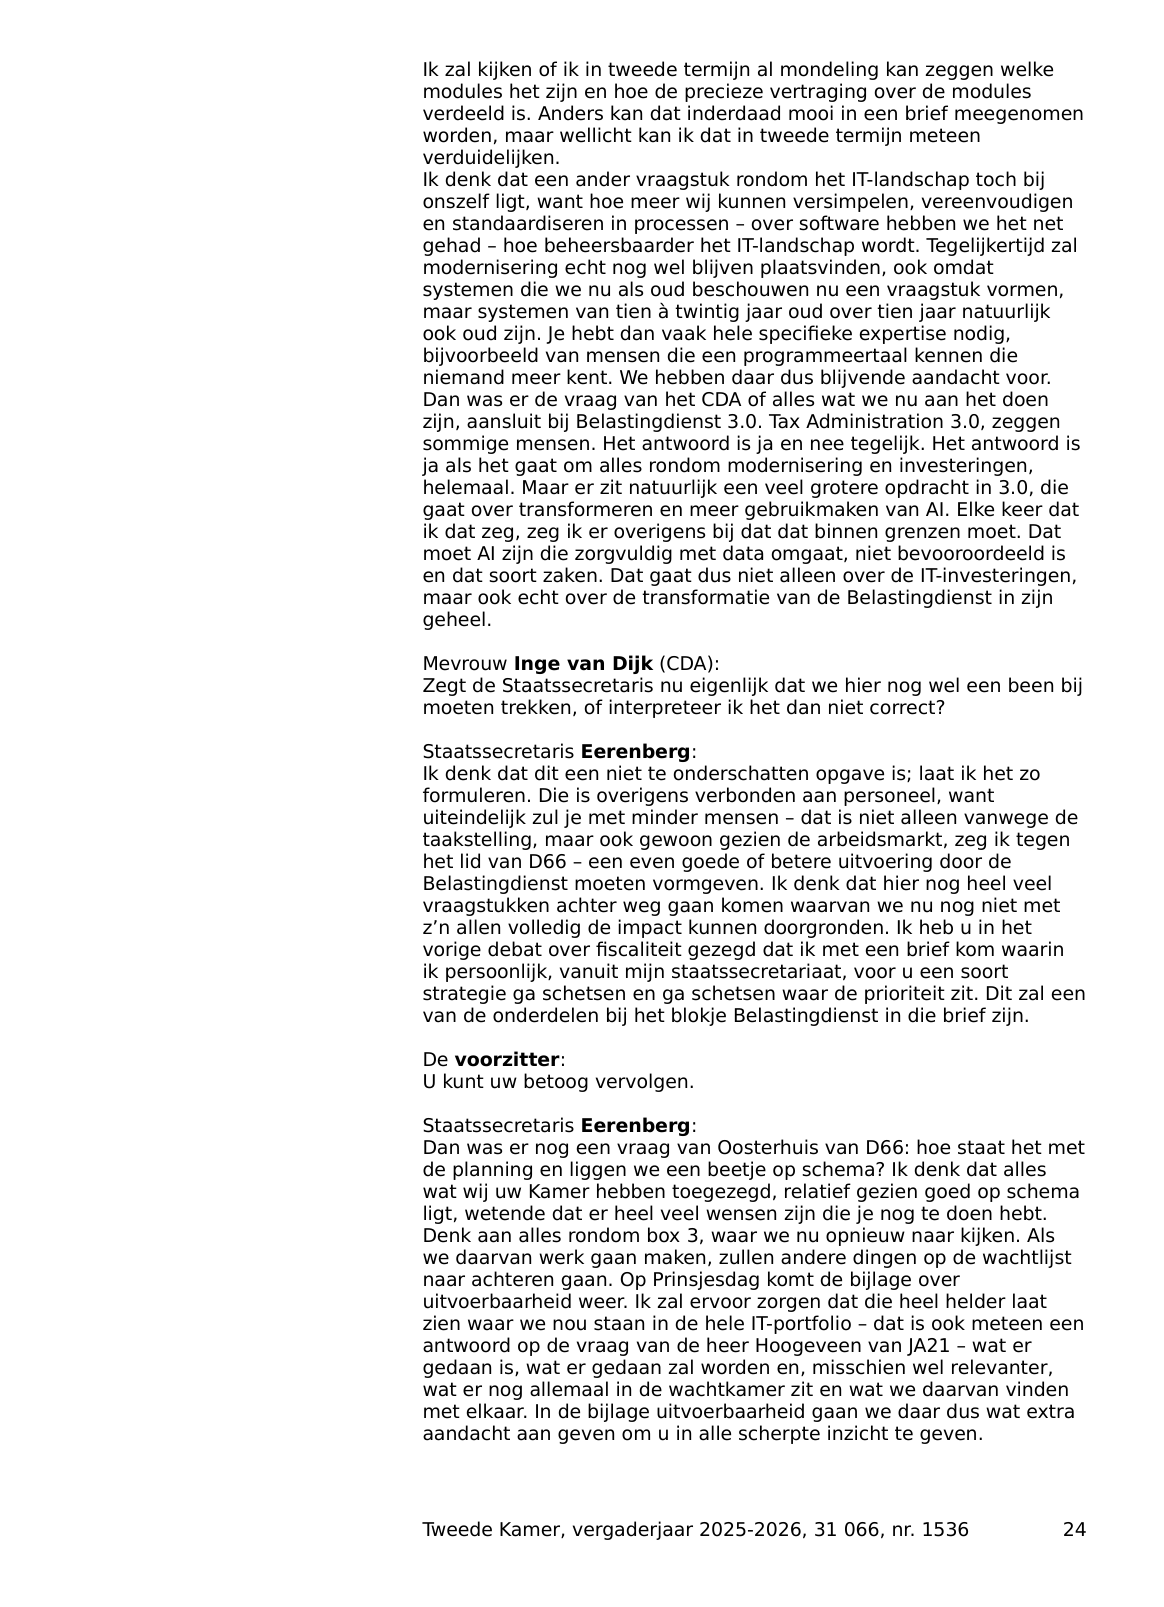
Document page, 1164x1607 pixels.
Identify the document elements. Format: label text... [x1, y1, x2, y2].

text Zegt de Staatssecretaris nu eigenlijk dat we hier nog wel een been bij moeten trekken, of interpreteer ik het dan niet correct? [422, 675, 1087, 719]
text Ik denk dat een ander vraagstuk rondom het IT-landschap toch bij onszelf ligt, want hoe meer wij kunnen versimpelen, vereenvoudigen en standaardiseren in processen – over software hebben we het net gehad – hoe beheersbaarder het IT-landschap wordt. Tegelijkertijd zal modernisering echt nog wel blijven plaatsvinden, ook omdat systemen die we nu als oud beschouwen nu een vraagstuk vormen, maar systemen van tien à twintig jaar oud over tien jaar natuurlijk ook oud zijn. Je hebt dan vaak hele specifieke expertise nodig, bijvoorbeeld van mensen die een programmeertaal kennen die niemand meer kent. We hebben daar dus blijvende aandacht voor. [422, 169, 1087, 389]
text U kunt uw betoog vervolgen. [422, 1071, 1087, 1093]
text Ik zal kijken of ik in tweede termijn al mondeling kan zeggen welke modules het zijn en hoe de precieze vertraging over de modules verdeeld is. Anders kan dat inderdaad mooi in een brief meegenomen worden, maar wellicht kan ik dat in tweede termijn meteen verduidelijken. [422, 59, 1087, 169]
text De voorzitter: [422, 1049, 1087, 1071]
text Dan was er de vraag van het CDA of alles wat we nu aan het doen zijn, aansluit bij Belastingdienst 3.0. Tax Administration 3.0, zeggen sommige mensen. Het antwoord is ja en nee tegelijk. Het antwoord is ja als het gaat om alles rondom modernisering en investeringen, helemaal. Maar er zit natuurlijk een veel grotere opdracht in 3.0, die gaat over transformeren en meer gebruikmaken van AI. Elke keer dat ik dat zeg, zeg ik er overigens bij dat dat binnen grenzen moet. Dat moet AI zijn die zorgvuldig met data omgaat, niet bevooroordeeld is en dat soort zaken. Dat gaat dus niet alleen over de IT-investeringen, maar ook echt over de transformatie van de Belastingdienst in zijn geheel. [422, 389, 1087, 631]
text Ik denk dat dit een niet te onderschatten opgave is; laat ik het zo formuleren. Die is overigens verbonden aan personeel, want uiteindelijk zul je met minder mensen – dat is niet alleen vanwege de taakstelling, maar ook gewoon gezien de arbeidsmarkt, zeg ik tegen het lid van D66 – een even goede of betere uitvoering door de Belastingdienst moeten vormgeven. Ik denk dat hier nog heel veel vraagstukken achter weg gaan komen waarvan we nu nog niet met z’n allen volledig de impact kunnen doorgronden. Ik heb u in het vorige debat over fiscaliteit gezegd dat ik met een brief kom waarin ik persoonlijk, vanuit mijn staatssecretariaat, voor u een soort strategie ga schetsen en ga schetsen waar de prioriteit zit. Dit zal een van de onderdelen bij het blokje Belastingdienst in die brief zijn. [422, 763, 1087, 1027]
text Staatssecretaris Eerenberg: [422, 1115, 1087, 1137]
text Mevrouw Inge van Dijk (CDA): [422, 653, 1087, 675]
text Dan was er nog een vraag van Oosterhuis van D66: hoe staat het met de planning en liggen we een beetje op schema? Ik denk dat alles wat wij uw Kamer hebben toegezegd, relatief gezien goed op schema ligt, wetende dat er heel veel wensen zijn die je nog te doen hebt. Denk aan alles rondom box 3, waar we nu opnieuw naar kijken. Als we daarvan werk gaan maken, zullen andere dingen op de wachtlijst naar achteren gaan. Op Prinsjesdag komt de bijlage over uitvoerbaarheid weer. Ik zal ervoor zorgen dat die heel helder laat zien waar we nou staan in de hele IT-portfolio – dat is ook meteen een antwoord op de vraag van de heer Hoogeveen van JA21 – wat er gedaan is, wat er gedaan zal worden en, misschien wel relevanter, wat er nog allemaal in de wachtkamer zit en wat we daarvan vinden met elkaar. In de bijlage uitvoerbaarheid gaan we daar dus wat extra aandacht aan geven om u in alle scherpte inzicht te geven. [422, 1137, 1087, 1444]
text Staatssecretaris Eerenberg: [422, 741, 1087, 763]
